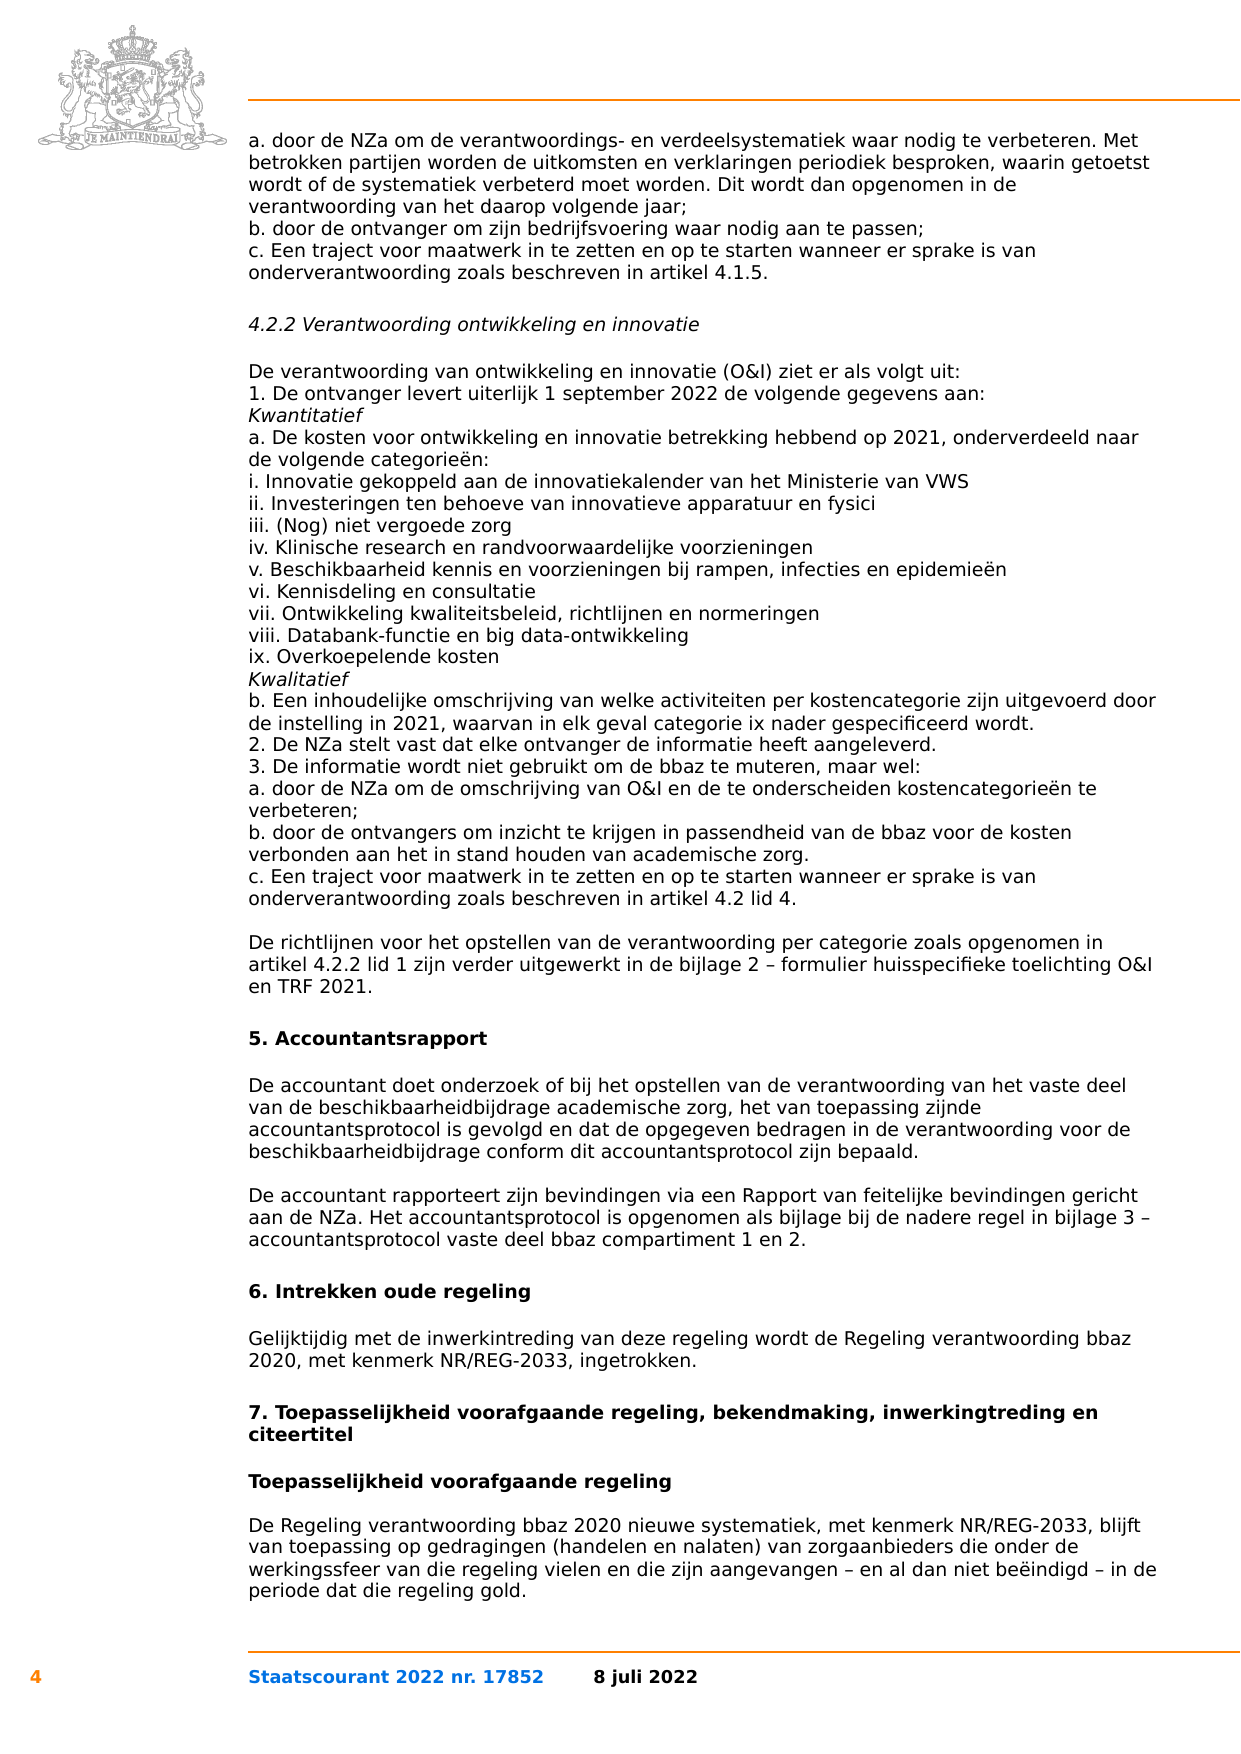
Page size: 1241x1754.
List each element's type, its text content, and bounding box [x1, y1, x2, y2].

text vi. Kennisdeling en consultatie [248, 581, 1163, 602]
text a. door de NZa om de verantwoordings- en verdeelsystematiek waar nodig te verbeteren. Met betrokken partijen worden de uitkomsten en verklaringen periodiek besproken, waarin getoetst wordt of de systematiek verbeterd moet worden. Dit wordt dan opgenomen in de verantwoording van het daarop volgende jaar; [248, 130, 1163, 218]
text b. door de ontvangers om inzicht te krijgen in passendheid van de bbaz voor de kosten verbonden aan het in stand houden van academische zorg. [248, 822, 1163, 866]
text v. Beschikbaarheid kennis en voorzieningen bij rampen, infecties en epidemieën [248, 558, 1163, 581]
subtitle 6. Intrekken oude regeling [248, 1281, 1163, 1303]
text ii. Investeringen ten behoeve van innovatieve apparatuur en fysici [248, 493, 1163, 514]
text ix. Overkoepelende kosten [248, 646, 1163, 668]
text 2. De NZa stelt vast dat elke ontvanger de informatie heeft aangeleverd. [248, 734, 1163, 756]
text viii. Databank-functie en big data-ontwikkeling [248, 624, 1163, 646]
text a. De kosten voor ontwikkeling en innovatie betrekking hebbend op 2021, onderverdeeld naar de volgende categorieën: [248, 427, 1163, 471]
text c. Een traject voor maatwerk in te zetten en op te starten wanneer er sprake is van onderverantwoording zoals beschreven in artikel 4.2 lid 4. [248, 866, 1163, 910]
text Kwantitatief [248, 405, 1163, 427]
text b. door de ontvanger om zijn bedrijfsvoering waar nodig aan te passen; [248, 218, 1163, 240]
subtitle 4.2.2 Verantwoording ontwikkeling en innovatie [248, 314, 1163, 336]
text De Regeling verantwoording bbaz 2020 nieuwe systematiek, met kenmerk NR/REG-2033, blijft van toepassing op gedragingen (handelen en nalaten) van zorgaanbieders die onder de werkingssfeer van die regeling vielen en die zijn aangevangen – en al dan niet beëindigd – in de periode dat die regeling gold. [248, 1514, 1163, 1602]
text a. door de NZa om de omschrijving van O&I en de te onderscheiden kostencategorieën te verbeteren; [248, 778, 1163, 822]
text 1. De ontvanger levert uiterlijk 1 september 2022 de volgende gegevens aan: [248, 383, 1163, 405]
text c. Een traject voor maatwerk in te zetten en op te starten wanneer er sprake is van onderverantwoording zoals beschreven in artikel 4.1.5. [248, 240, 1163, 284]
subtitle 7. Toepasselijkheid voorafgaande regeling, bekendmaking, inwerkingtreding en citeertitel [248, 1402, 1163, 1446]
text iv. Klinische research en randvoorwaardelijke voorzieningen [248, 537, 1163, 558]
picture [38, 25, 227, 150]
text Gelijktijdig met de inwerkintreding van deze regeling wordt de Regeling verantwoording bbaz 2020, met kenmerk NR/REG-2033, ingetrokken. [248, 1328, 1163, 1372]
text De accountant rapporteert zijn bevindingen via een Rapport van feitelijke bevindingen gericht aan de NZa. Het accountantsprotocol is opgenomen als bijlage bij de nadere regel in bijlage 3 – accountantsprotocol vaste deel bbaz compartiment 1 en 2. [248, 1185, 1163, 1251]
text De verantwoording van ontwikkeling en innovatie (O&I) ziet er als volgt uit: [248, 361, 1163, 383]
subtitle 5. Accountantsrapport [248, 1028, 1163, 1050]
text i. Innovatie gekoppeld aan de innovatiekalender van het Ministerie van VWS [248, 471, 1163, 493]
text b. Een inhoudelijke omschrijving van welke activiteiten per kostencategorie zijn uitgevoerd door de instelling in 2021, waarvan in elk geval categorie ix nader gespecificeerd wordt. [248, 690, 1163, 734]
text Kwalitatief [248, 668, 1163, 690]
text De richtlijnen voor het opstellen van de verantwoording per categorie zoals opgenomen in artikel 4.2.2 lid 1 zijn verder uitgewerkt in de bijlage 2 – formulier huisspecifieke toelichting O&I en TRF 2021. [248, 932, 1163, 998]
text iii. (Nog) niet vergoede zorg [248, 514, 1163, 537]
text De accountant doet onderzoek of bij het opstellen van de verantwoording van het vaste deel van de beschikbaarheidbijdrage academische zorg, het van toepassing zijnde accountantsprotocol is gevolgd en dat de opgegeven bedragen in de verantwoording voor de beschikbaarheidbijdrage conform dit accountantsprotocol zijn bepaald. [248, 1075, 1163, 1163]
text 3. De informatie wordt niet gebruikt om de bbaz te muteren, maar wel: [248, 756, 1163, 778]
subtitle Toepasselijkheid voorafgaande regeling [248, 1471, 1163, 1493]
text vii. Ontwikkeling kwaliteitsbeleid, richtlijnen en normeringen [248, 602, 1163, 624]
